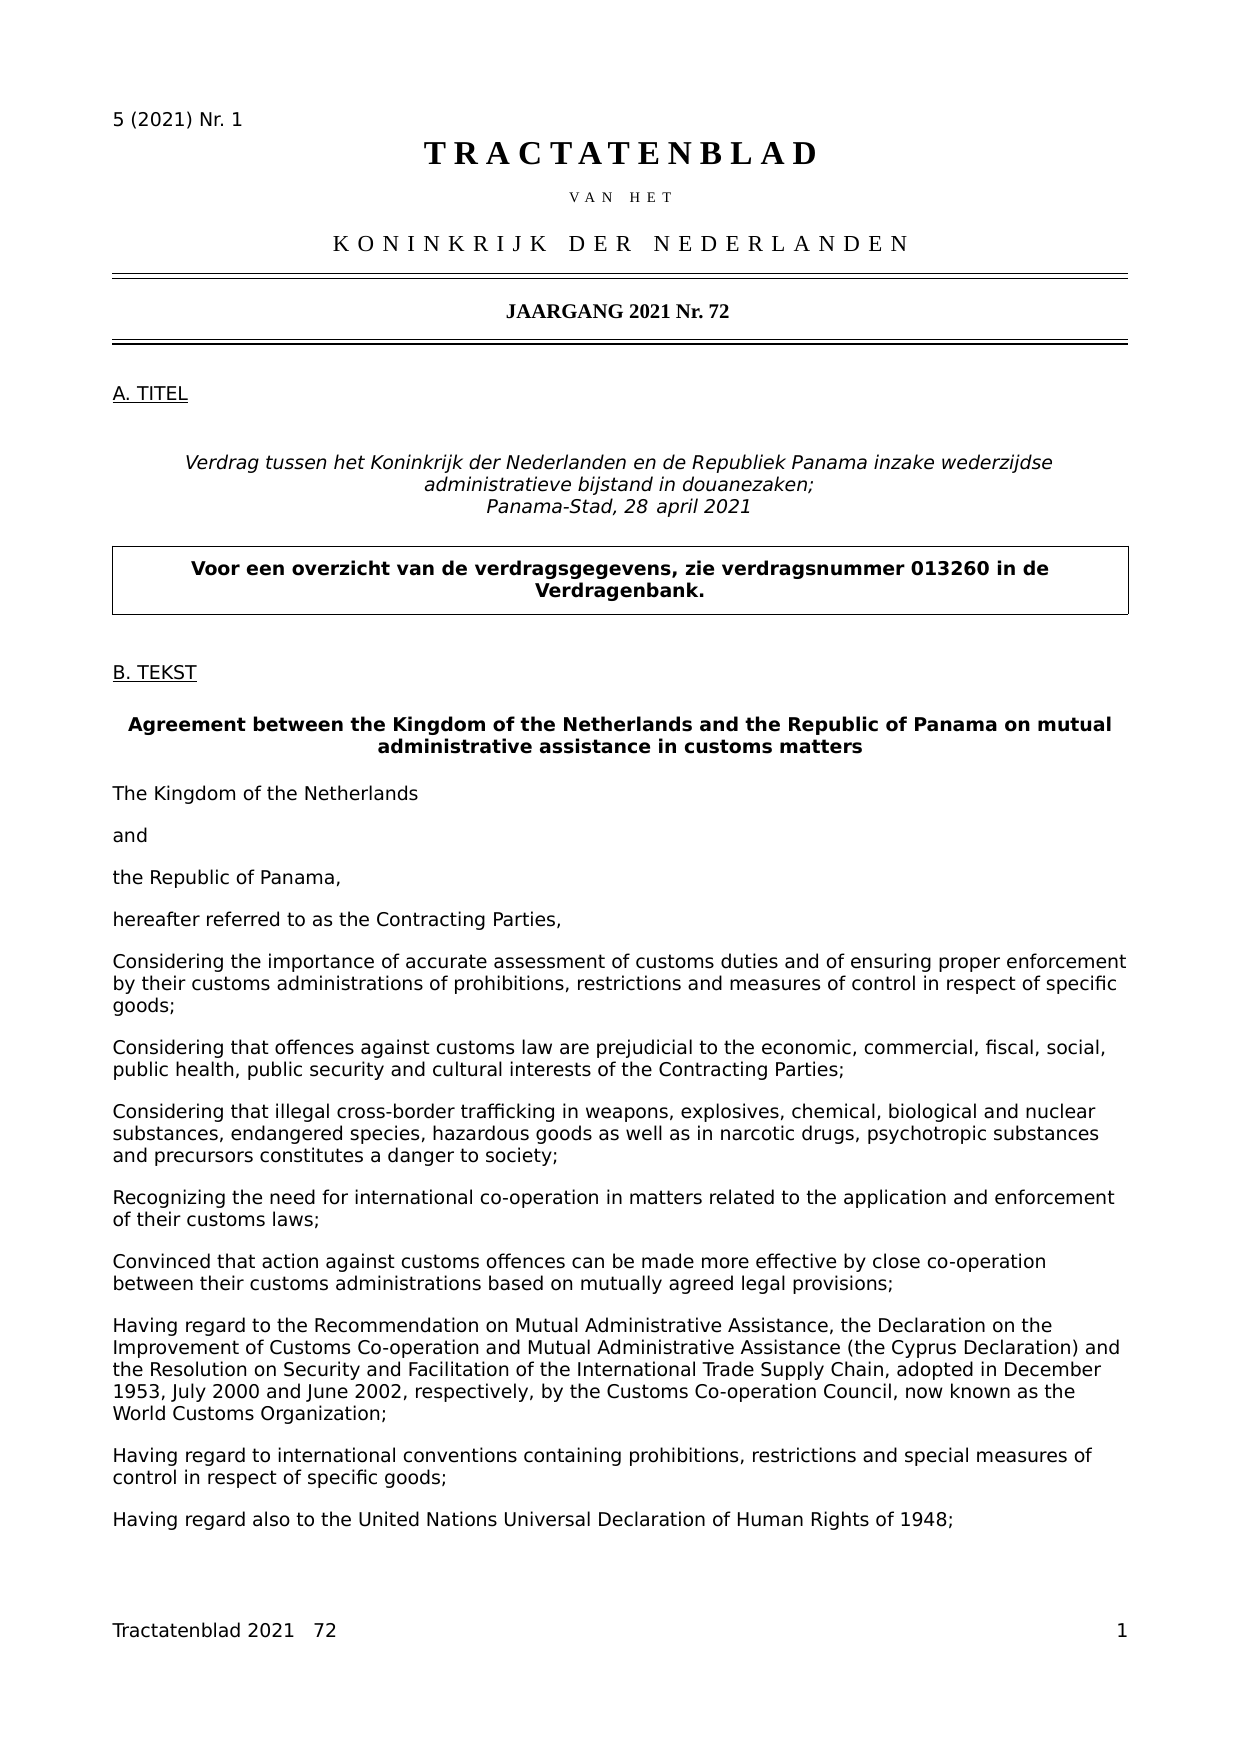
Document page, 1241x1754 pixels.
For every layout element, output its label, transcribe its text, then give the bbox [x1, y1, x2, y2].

text Panama-Stad, 28 april 2021 [112, 496, 1128, 518]
text VAN HET [112, 189, 1128, 206]
text The Kingdom of the Netherlands [112, 783, 1128, 805]
text Considering that offences against customs law are prejudicial to the economic, commercial, fiscal, social, public health, public security and cultural interests of the Contracting Parties; [112, 1037, 1128, 1081]
text Convinced that action against customs offences can be made more effective by close co-operation between their customs administrations based on mutually agreed legal provisions; [112, 1251, 1128, 1295]
text Having regard to international conventions containing prohibitions, restrictions and special measures of control in respect of specific goods; [112, 1444, 1128, 1488]
text 5 (2021) Nr. 1 [112, 109, 1128, 131]
text Having regard to the Recommendation on Mutual Administrative Assistance, the Declaration on the Improvement of Customs Co-operation and Mutual Administrative Assistance (the Cyprus Declaration) and the Resolution on Security and Facilitation of the International Trade Supply Chain, adopted in December 1953, July 2000 and June 2002, respectively, by the Customs Co-operation Council, now known as the World Customs Organization; [112, 1315, 1128, 1424]
text Recognizing the need for international co-operation in matters related to the application and enforcement of their customs laws; [112, 1187, 1128, 1231]
text TRACTATENBLAD [112, 133, 1128, 172]
subtitle Agreement between the Kingdom of the Netherlands and the Republic of Panama on mutual administrative assistance in customs matters [112, 714, 1128, 758]
text JAARGANG 2021 Nr. 72 [112, 299, 1128, 323]
text and [112, 825, 1128, 847]
text KONINKRIJK DER NEDERLANDEN [112, 229, 1128, 256]
subtitle A. TITEL [112, 383, 1128, 405]
text Verdrag tussen het Koninkrijk der Nederlanden en de Republiek Panama inzake wederzijdse administratieve bijstand in douanezaken; [112, 452, 1128, 496]
text hereafter referred to as the Contracting Parties, [112, 909, 1128, 931]
text the Republic of Panama, [112, 867, 1128, 889]
subtitle B. TEKST [112, 662, 1128, 684]
text Considering the importance of accurate assessment of customs duties and of ensuring proper enforcement by their customs administrations of prohibitions, restrictions and measures of control in respect of specific goods; [112, 951, 1128, 1017]
text Considering that illegal cross-border trafficking in weapons, explosives, chemical, biological and nuclear substances, endangered species, hazardous goods as well as in narcotic drugs, psychotropic substances and precursors constitutes a danger to society; [112, 1101, 1128, 1167]
text Having regard also to the United Nations Universal Declaration of Human Rights of 1948; [112, 1508, 1128, 1531]
